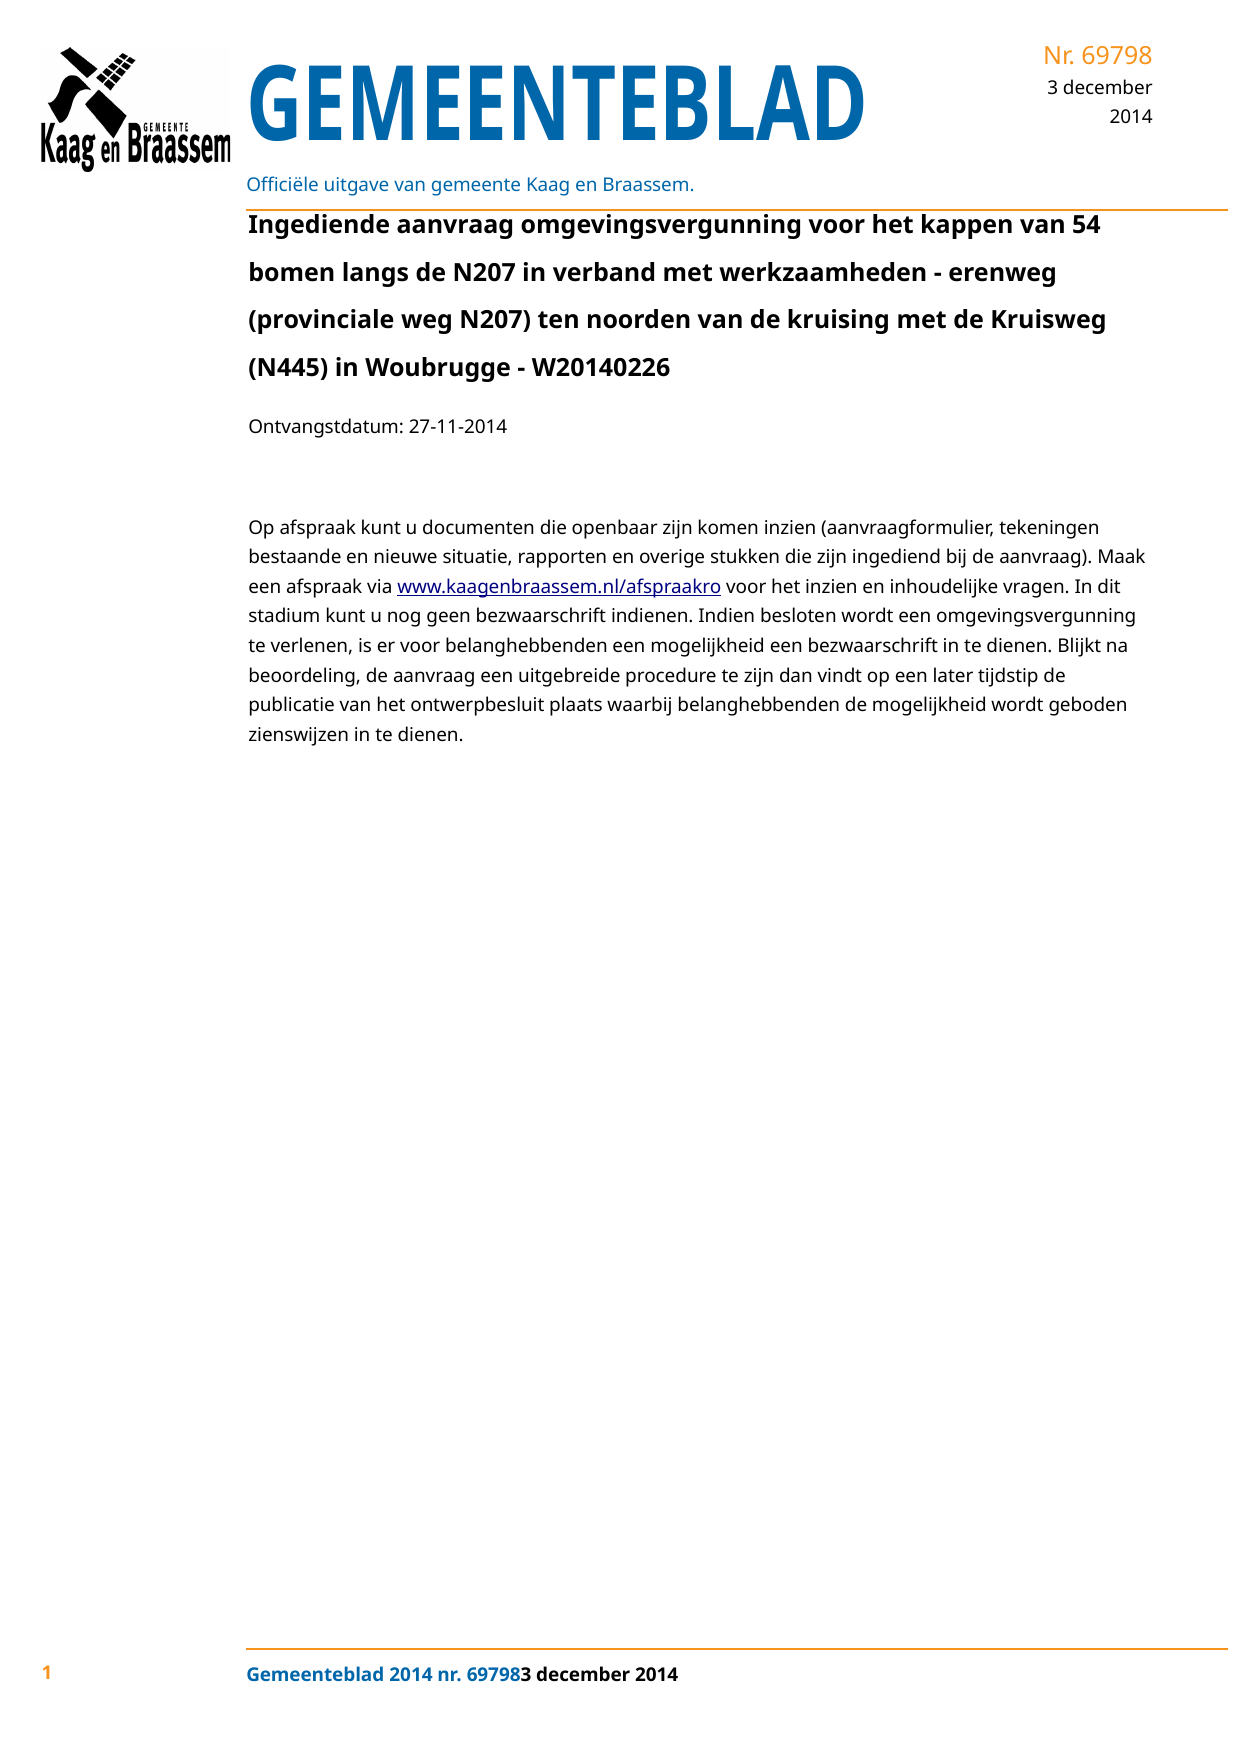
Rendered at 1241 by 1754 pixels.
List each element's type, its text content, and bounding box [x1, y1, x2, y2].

text Op afspraak kunt u documenten die openbaar zijn komen inzien (aanvraagformulier, tekeningen bestaande en nieuwe situatie, rapporten en overige stukken die zijn ingediend bij de aanvraag). Maak een afspraak via www.kaagenbraassem.nl/afspraakro voor het inzien en inhoudelijke vragen. In dit stadium kunt u nog geen bezwaarschrift indienen. Indien besloten wordt een omgevingsvergunning te verlenen, is er voor belanghebbenden een mogelijkheid een bezwaarschrift in te dienen. Blijkt na beoordeling, de aanvraag een uitgebreide procedure te zijn dan vindt op een later tijdstip de publicatie van het ontwerpbesluit plaats waarbij belanghebbenden de mogelijkheid wordt geboden zienswijzen in te dienen. [248, 514, 1152, 747]
text Ingediende aanvraag omgevingsvergunning voor het kappen van 54 bomen langs de N207 in verband met werkzaamheden - erenweg (provinciale weg N207) ten noorden van de kruising met de Kruisweg (N445) in Woubrugge - W20140226 [248, 211, 1152, 384]
text Ontvangstdatum: 27-11-2014 [248, 413, 1152, 439]
picture [41, 47, 231, 172]
